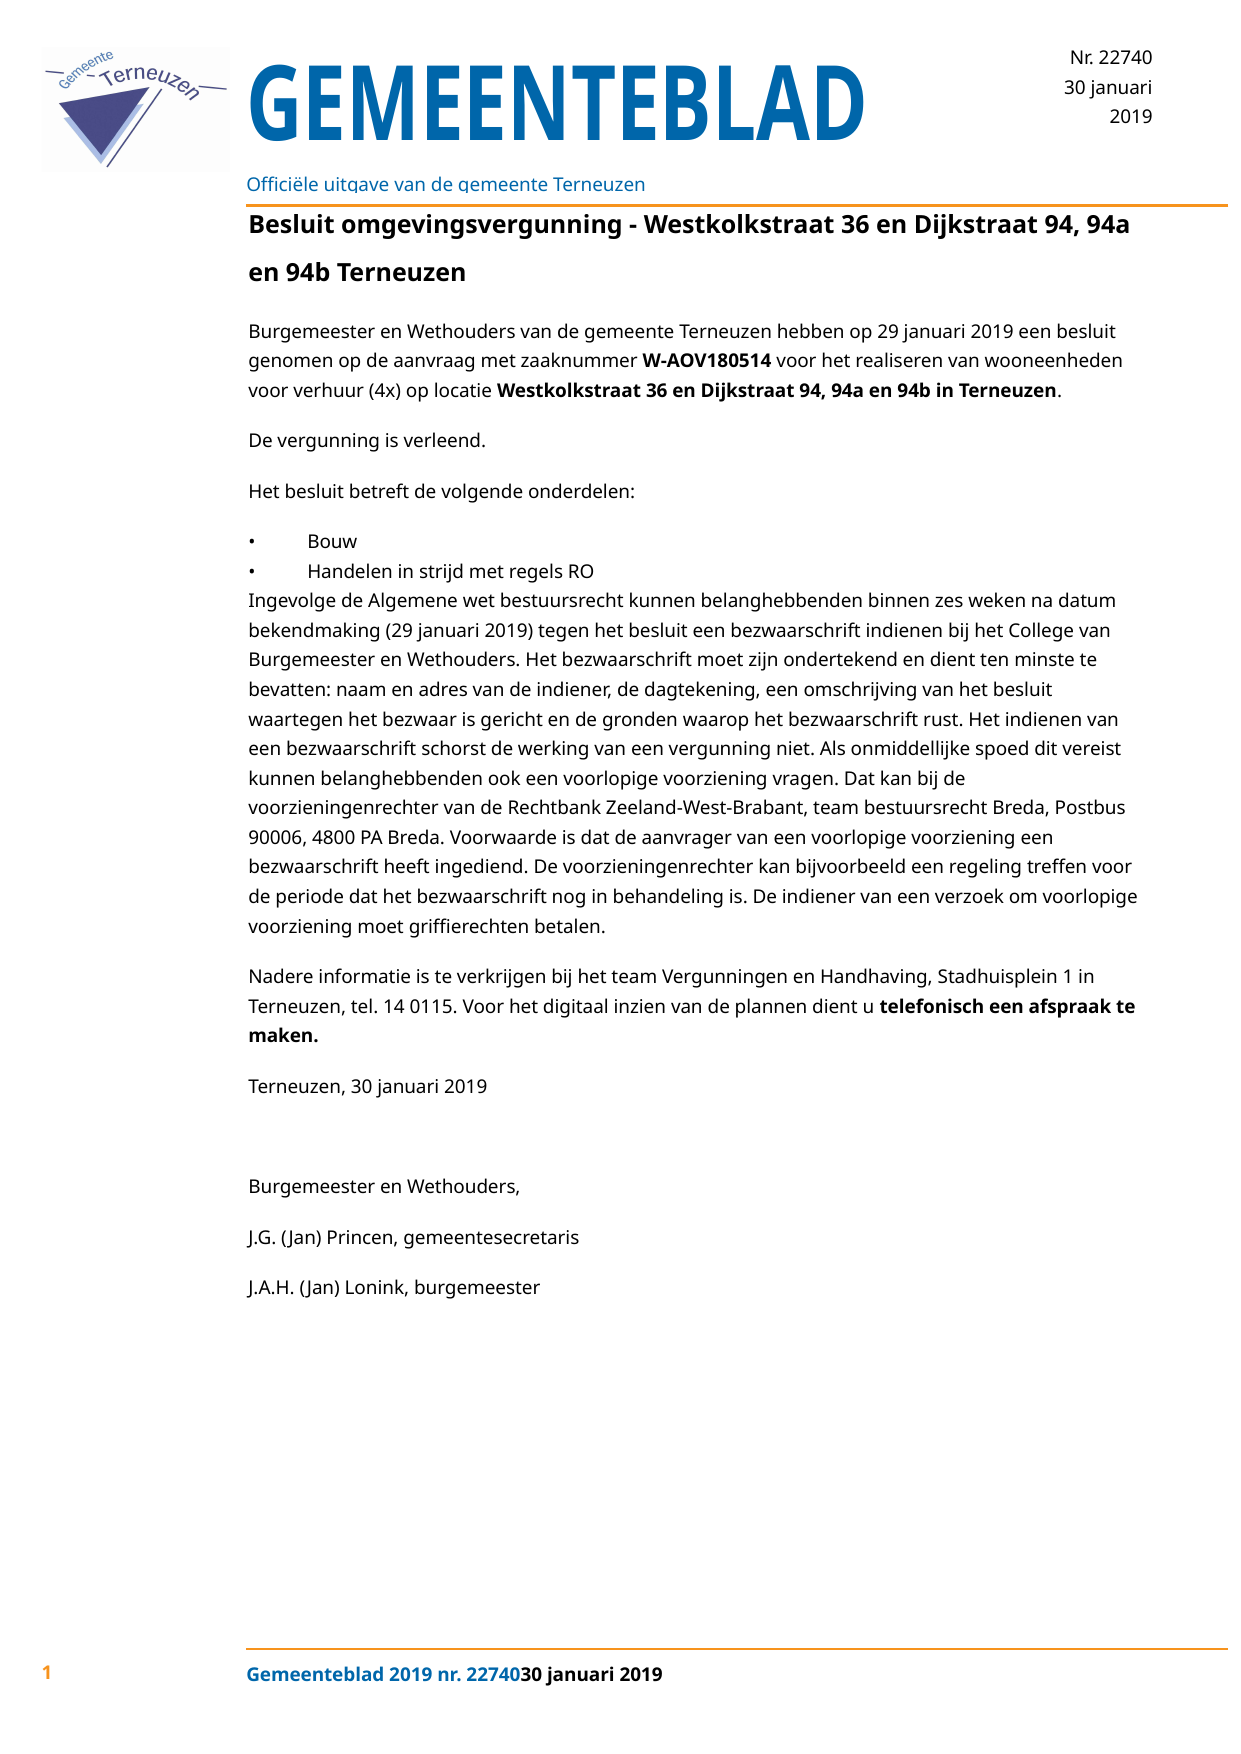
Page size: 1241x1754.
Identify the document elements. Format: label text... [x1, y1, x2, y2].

text Het besluit betreft de volgende onderdelen: [248, 478, 1152, 504]
list Handelen in strijd met regels RO [248, 558, 1152, 584]
text Besluit omgevingsvergunning - Westkolkstraat 36 en Dijkstraat 94, 94a en 94b Terneuzen [248, 207, 1152, 288]
text Burgemeester en Wethouders, [248, 1174, 1152, 1199]
text De vergunning is verleend. [248, 427, 1152, 453]
picture [41, 47, 231, 172]
text Nadere informatie is te verkrijgen bij het team Vergunningen en Handhaving, Stadhuisplein 1 in Terneuzen, tel. 14 0115. Voor het digitaal inzien van de plannen dient u telefonisch een afspraak te maken. [248, 963, 1152, 1048]
text Burgemeester en Wethouders van de gemeente Terneuzen hebben op 29 januari 2019 een besluit genomen op de aanvraag met zaaknummer W-AOV180514 voor het realiseren van wooneenheden voor verhuur (4x) op locatie Westkolkstraat 36 en Dijkstraat 94, 94a en 94b in Terneuzen. [248, 318, 1152, 403]
text Terneuzen, 30 januari 2019 [248, 1073, 1152, 1099]
text Ingevolge de Algemene wet bestuursrecht kunnen belanghebbenden binnen zes weken na datum bekendmaking (29 januari 2019) tegen het besluit een bezwaarschrift indienen bij het College van Burgemeester en Wethouders. Het bezwaarschrift moet zijn ondertekend en dient ten minste te bevatten: naam en adres van de indiener, de dagtekening, een omschrijving van het besluit waartegen het bezwaar is gericht en de gronden waarop het bezwaarschrift rust. Het indienen van een bezwaarschrift schorst de werking van een vergunning niet. Als onmiddellijke spoed dit vereist kunnen belanghebbenden ook een voorlopige voorziening vragen. Dat kan bij de voorzieningenrechter van de Rechtbank Zeeland-West-Brabant, team bestuursrecht Breda, Postbus 90006, 4800 PA Breda. Voorwaarde is dat de aanvrager van een voorlopige voorziening een bezwaarschrift heeft ingediend. De voorzieningenrechter kan bijvoorbeeld een regeling treffen voor de periode dat het bezwaarschrift nog in behandeling is. De indiener van een verzoek om voorlopige voorziening moet griffierechten betalen. [248, 587, 1152, 939]
text J.G. (Jan) Princen, gemeentesecretaris [248, 1224, 1152, 1250]
text J.A.H. (Jan) Lonink, burgemeester [248, 1274, 1152, 1300]
list Bouw [248, 528, 1152, 554]
